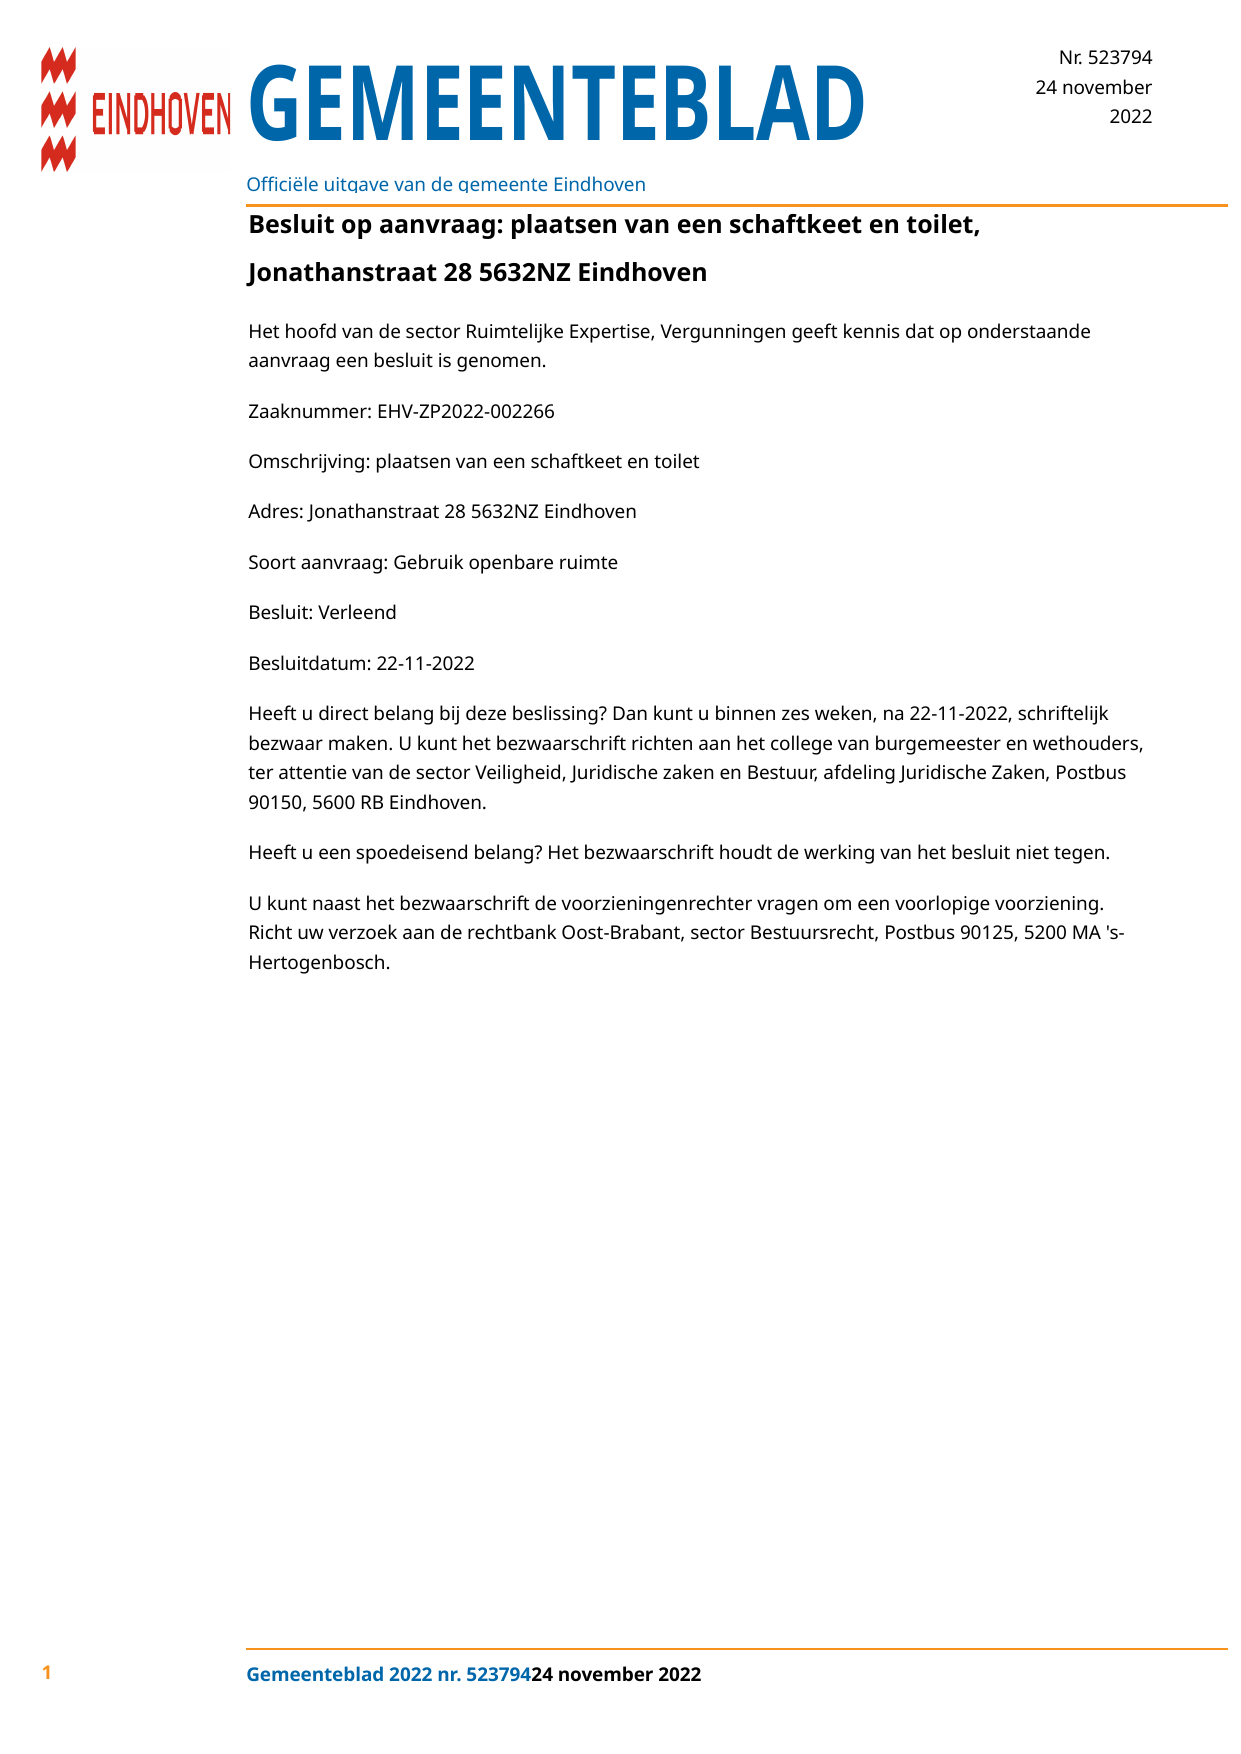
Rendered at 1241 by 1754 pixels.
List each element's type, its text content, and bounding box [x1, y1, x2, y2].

text Adres: Jonathanstraat 28 5632NZ Eindhoven [248, 499, 1152, 524]
text Het hoofd van de sector Ruimtelijke Expertise, Vergunningen geeft kennis dat op onderstaande aanvraag een besluit is genomen. [248, 318, 1152, 373]
text Omschrijving: plaatsen van een schaftkeet en toilet [248, 448, 1152, 474]
text Heeft u een spoedeisend belang? Het bezwaarschrift houdt de werking van het besluit niet tegen. [248, 839, 1152, 865]
text Zaaknummer: EHV-ZP2022-002266 [248, 398, 1152, 424]
picture [41, 47, 231, 172]
text Besluit op aanvraag: plaatsen van een schaftkeet en toilet, Jonathanstraat 28 5632NZ Eindhoven [248, 207, 1152, 288]
text U kunt naast het bezwaarschrift de voorzieningenrechter vragen om een voorlopige voorziening. Richt uw verzoek aan de rechtbank Oost-Brabant, sector Bestuursrecht, Postbus 90125, 5200 MA 's-Hertogenbosch. [248, 890, 1152, 975]
text Heeft u direct belang bij deze beslissing? Dan kunt u binnen zes weken, na 22-11-2022, schriftelijk bezwaar maken. U kunt het bezwaarschrift richten aan het college van burgemeester en wethouders, ter attentie van de sector Veiligheid, Juridische zaken en Bestuur, afdeling Juridische Zaken, Postbus 90150, 5600 RB Eindhoven. [248, 700, 1152, 815]
text Besluit: Verleend [248, 599, 1152, 625]
text Besluitdatum: 22-11-2022 [248, 650, 1152, 676]
text Soort aanvraag: Gebruik openbare ruimte [248, 549, 1152, 575]
